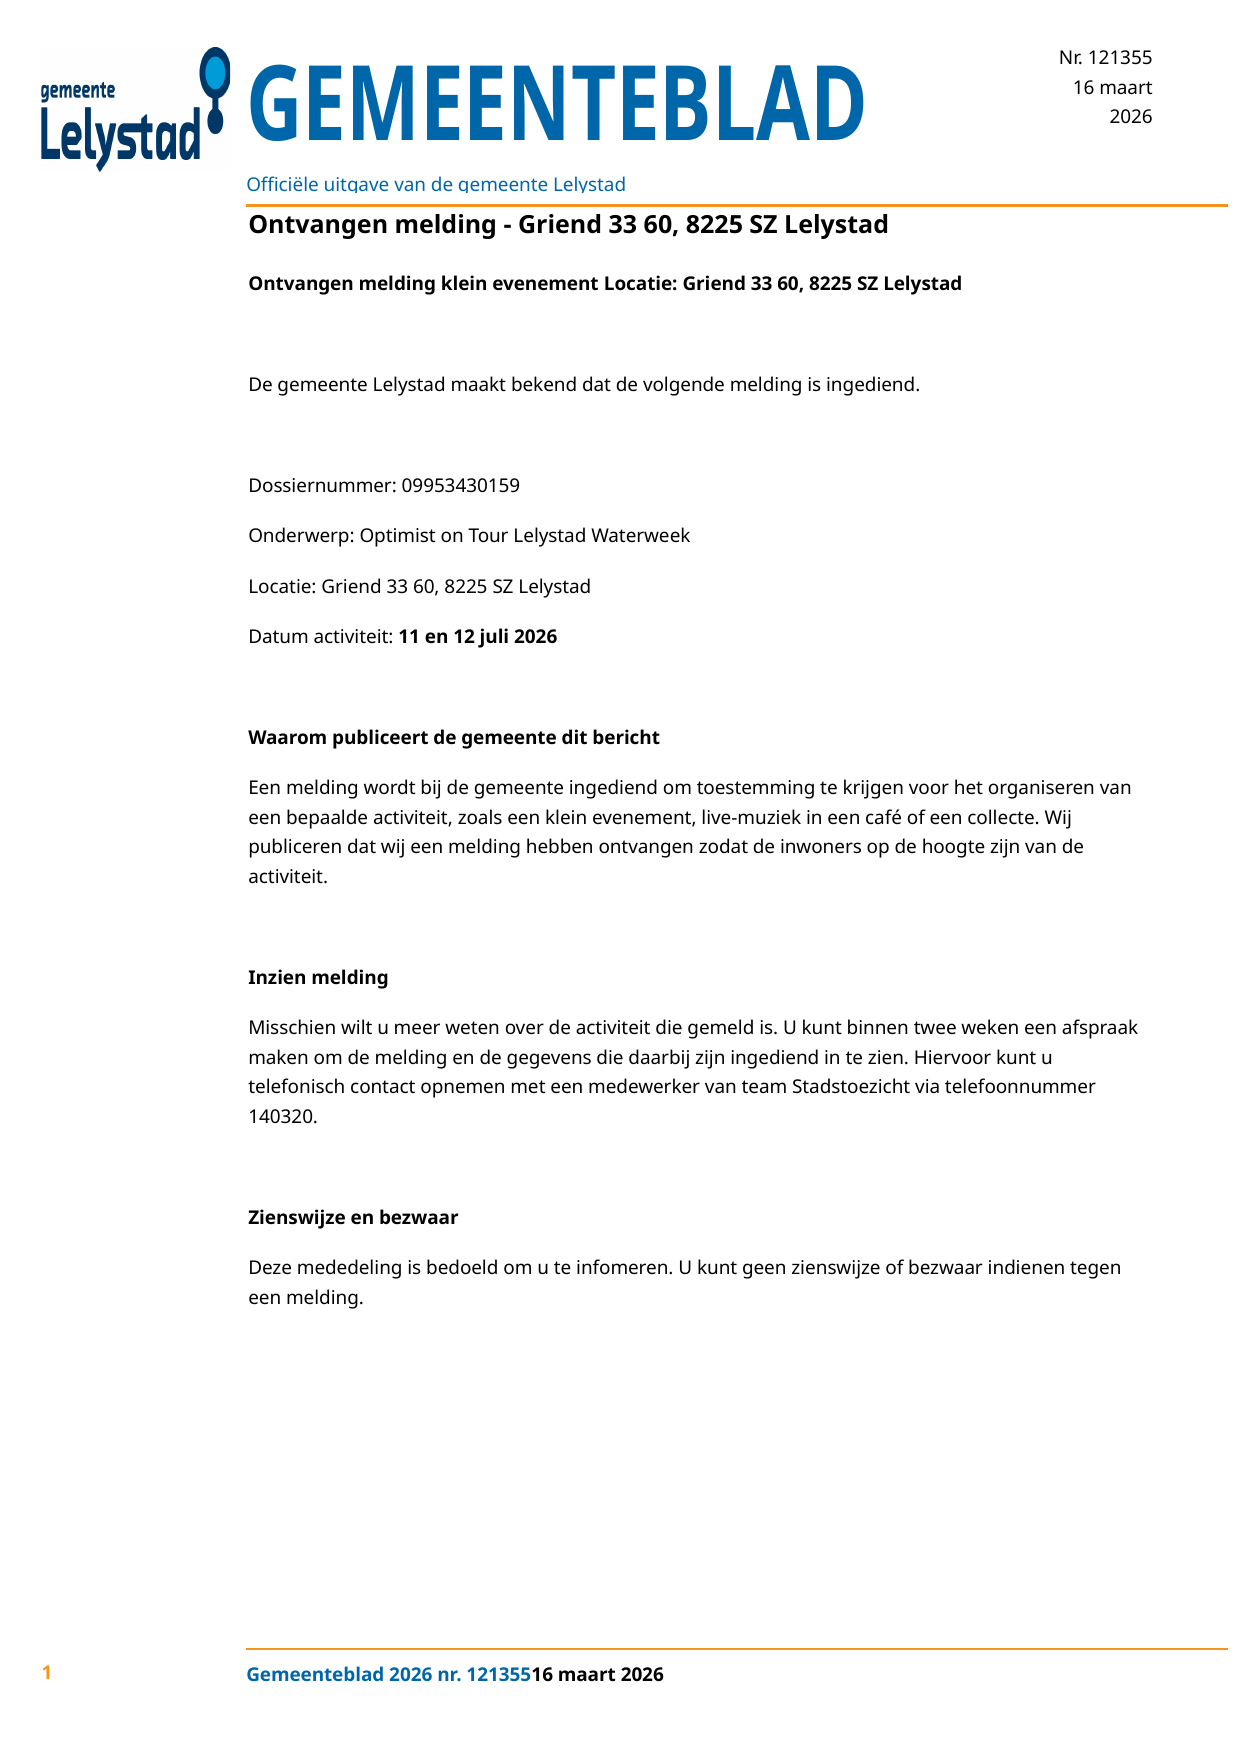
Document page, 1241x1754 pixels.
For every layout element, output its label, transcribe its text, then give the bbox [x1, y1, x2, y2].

text Deze mededeling is bedoeld om u te infomeren. U kunt geen zienswijze of bezwaar indienen tegen een melding. [248, 1254, 1152, 1310]
text Waarom publiceert de gemeente dit bericht [248, 724, 1152, 750]
text Dossiernummer: 09953430159 [248, 472, 1152, 498]
text De gemeente Lelystad maakt bekend dat de volgende melding is ingediend. [248, 371, 1152, 397]
text Een melding wordt bij de gemeente ingediend om toestemming te krijgen voor het organiseren van een bepaalde activiteit, zoals een klein evenement, live-muziek in een café of een collecte. Wij publiceren dat wij een melding hebben ontvangen zodat de inwoners op de hoogte zijn van de activiteit. [248, 774, 1152, 889]
text Onderwerp: Optimist on Tour Lelystad Waterweek [248, 522, 1152, 548]
text Locatie: Griend 33 60, 8225 SZ Lelystad [248, 573, 1152, 598]
text Ontvangen melding klein evenement Locatie: Griend 33 60, 8225 SZ Lelystad [248, 270, 1152, 296]
text Misschien wilt u meer weten over de activiteit die gemeld is. U kunt binnen twee weken een afspraak maken om de melding en de gegevens die daarbij zijn ingediend in te zien. Hiervoor kunt u telefonisch contact opnemen met een medewerker van team Stadstoezicht via telefoonnummer 140320. [248, 1014, 1152, 1129]
text Inzien melding [248, 964, 1152, 990]
text Zienswijze en bezwaar [248, 1204, 1152, 1230]
text Ontvangen melding - Griend 33 60, 8225 SZ Lelystad [248, 207, 1152, 241]
text Datum activiteit: 11 en 12 juli 2026 [248, 623, 1152, 649]
picture [41, 47, 231, 172]
